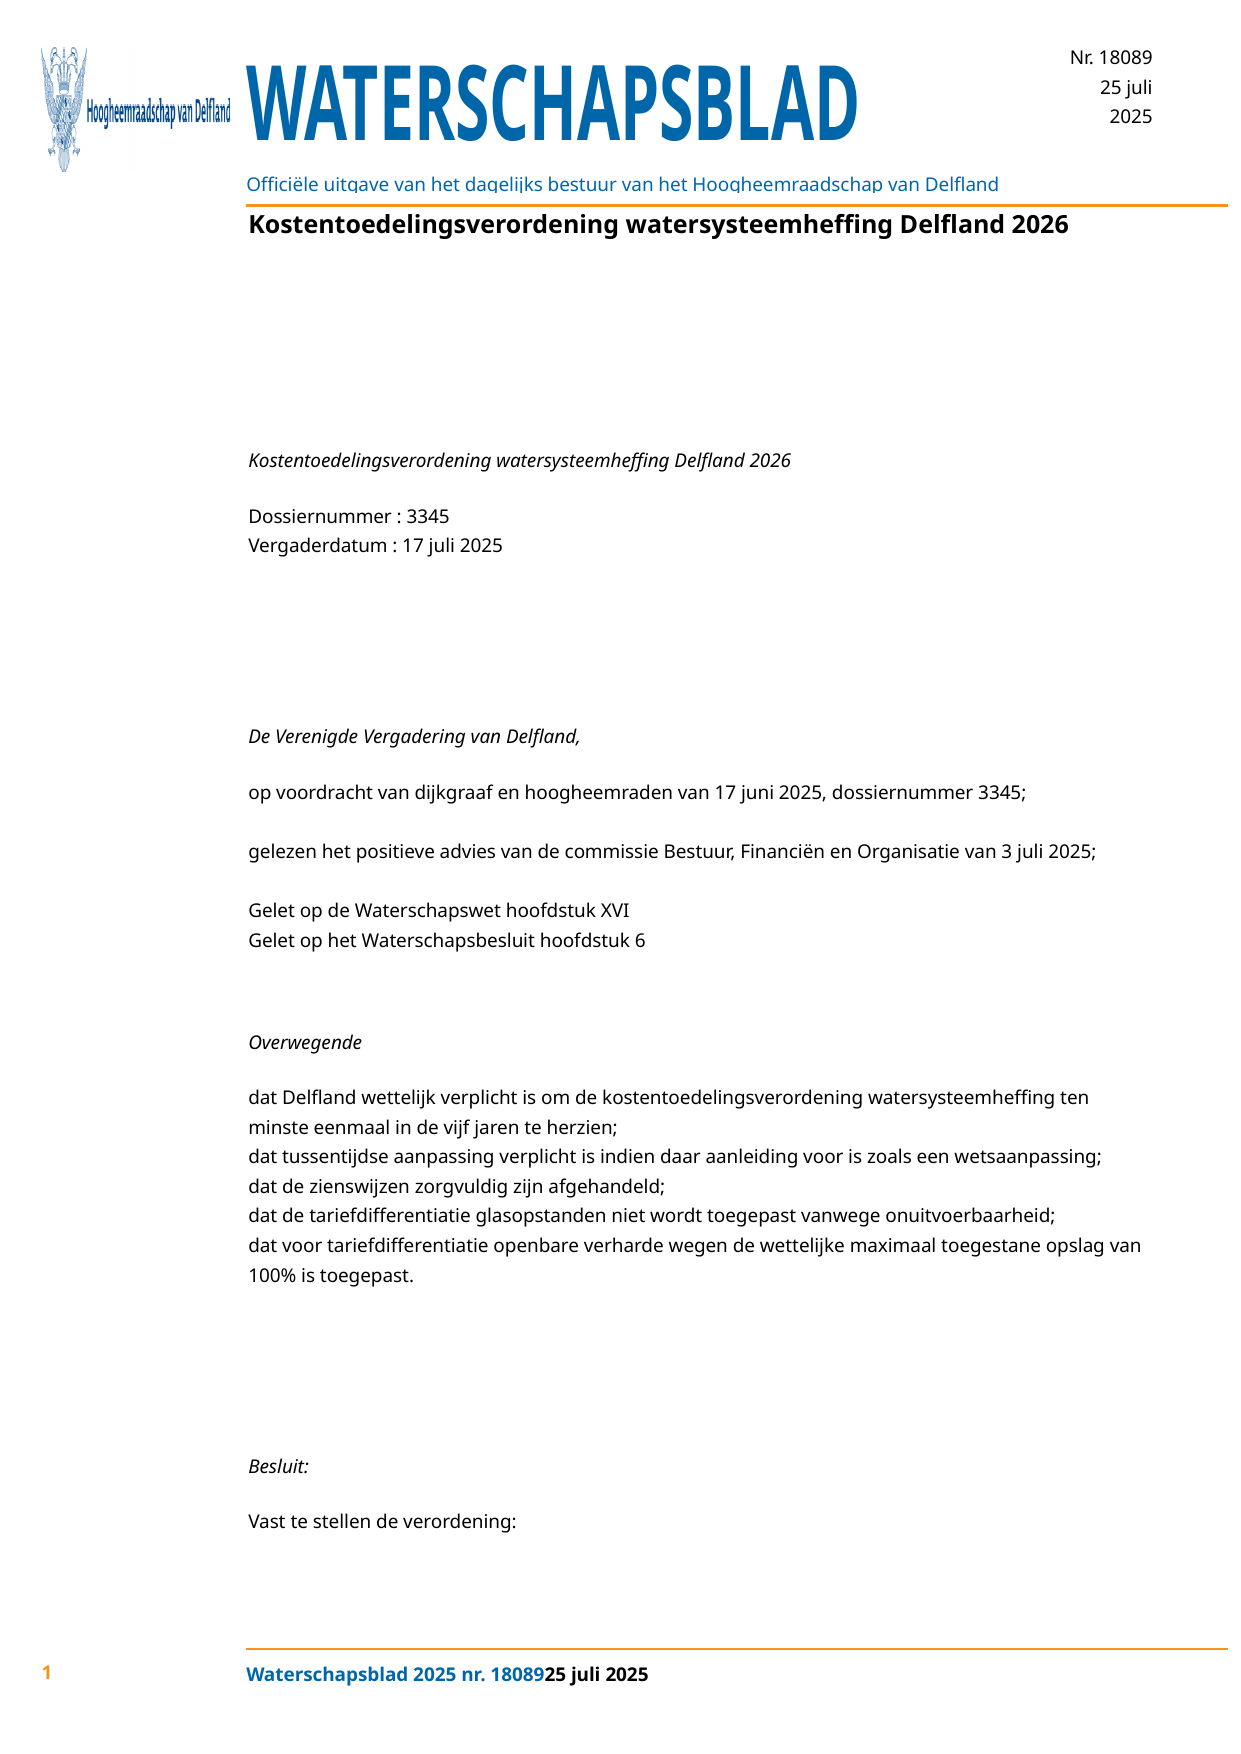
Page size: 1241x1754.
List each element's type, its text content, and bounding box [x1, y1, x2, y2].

text Vergaderdatum : 17 juli 2025 [248, 532, 1152, 558]
text Gelet op de Waterschapswet hoofdstuk XVI [248, 897, 1152, 923]
text op voordracht van dijkgraaf en hoogheemraden van 17 juni 2025, dossiernummer 3345; [248, 779, 1152, 804]
text Overwegende [248, 1029, 1152, 1055]
text dat de zienswijzen zorgvuldig zijn afgehandeld; [248, 1173, 1152, 1199]
text Dossiernummer : 3345 [248, 503, 1152, 529]
text De Verenigde Vergadering van Delfland, [248, 723, 1152, 749]
text dat tussentijdse aanpassing verplicht is indien daar aanleiding voor is zoals een wetsaanpassing; [248, 1143, 1152, 1169]
picture [41, 47, 231, 172]
text Vast te stellen de verordening: [248, 1508, 1152, 1534]
text gelezen het positieve advies van de commissie Bestuur, Financiën en Organisatie van 3 juli 2025; [248, 838, 1152, 864]
text Kostentoedelingsverordening watersysteemheffing Delfland 2026 [248, 207, 1152, 241]
text dat voor tariefdifferentiatie openbare verharde wegen de wettelijke maximaal toegestane opslag van 100% is toegepast. [248, 1232, 1152, 1288]
text dat Delfland wettelijk verplicht is om de kostentoedelingsverordening watersysteemheffing ten minste eenmaal in de vijf jaren te herzien; [248, 1084, 1152, 1140]
text Kostentoedelingsverordening watersysteemheffing Delfland 2026 [248, 448, 1152, 473]
text Besluit: [248, 1453, 1152, 1479]
text dat de tariefdifferentiatie glasopstanden niet wordt toegepast vanwege onuitvoerbaarheid; [248, 1203, 1152, 1228]
text Gelet op het Waterschapsbesluit hoofdstuk 6 [248, 927, 1152, 952]
